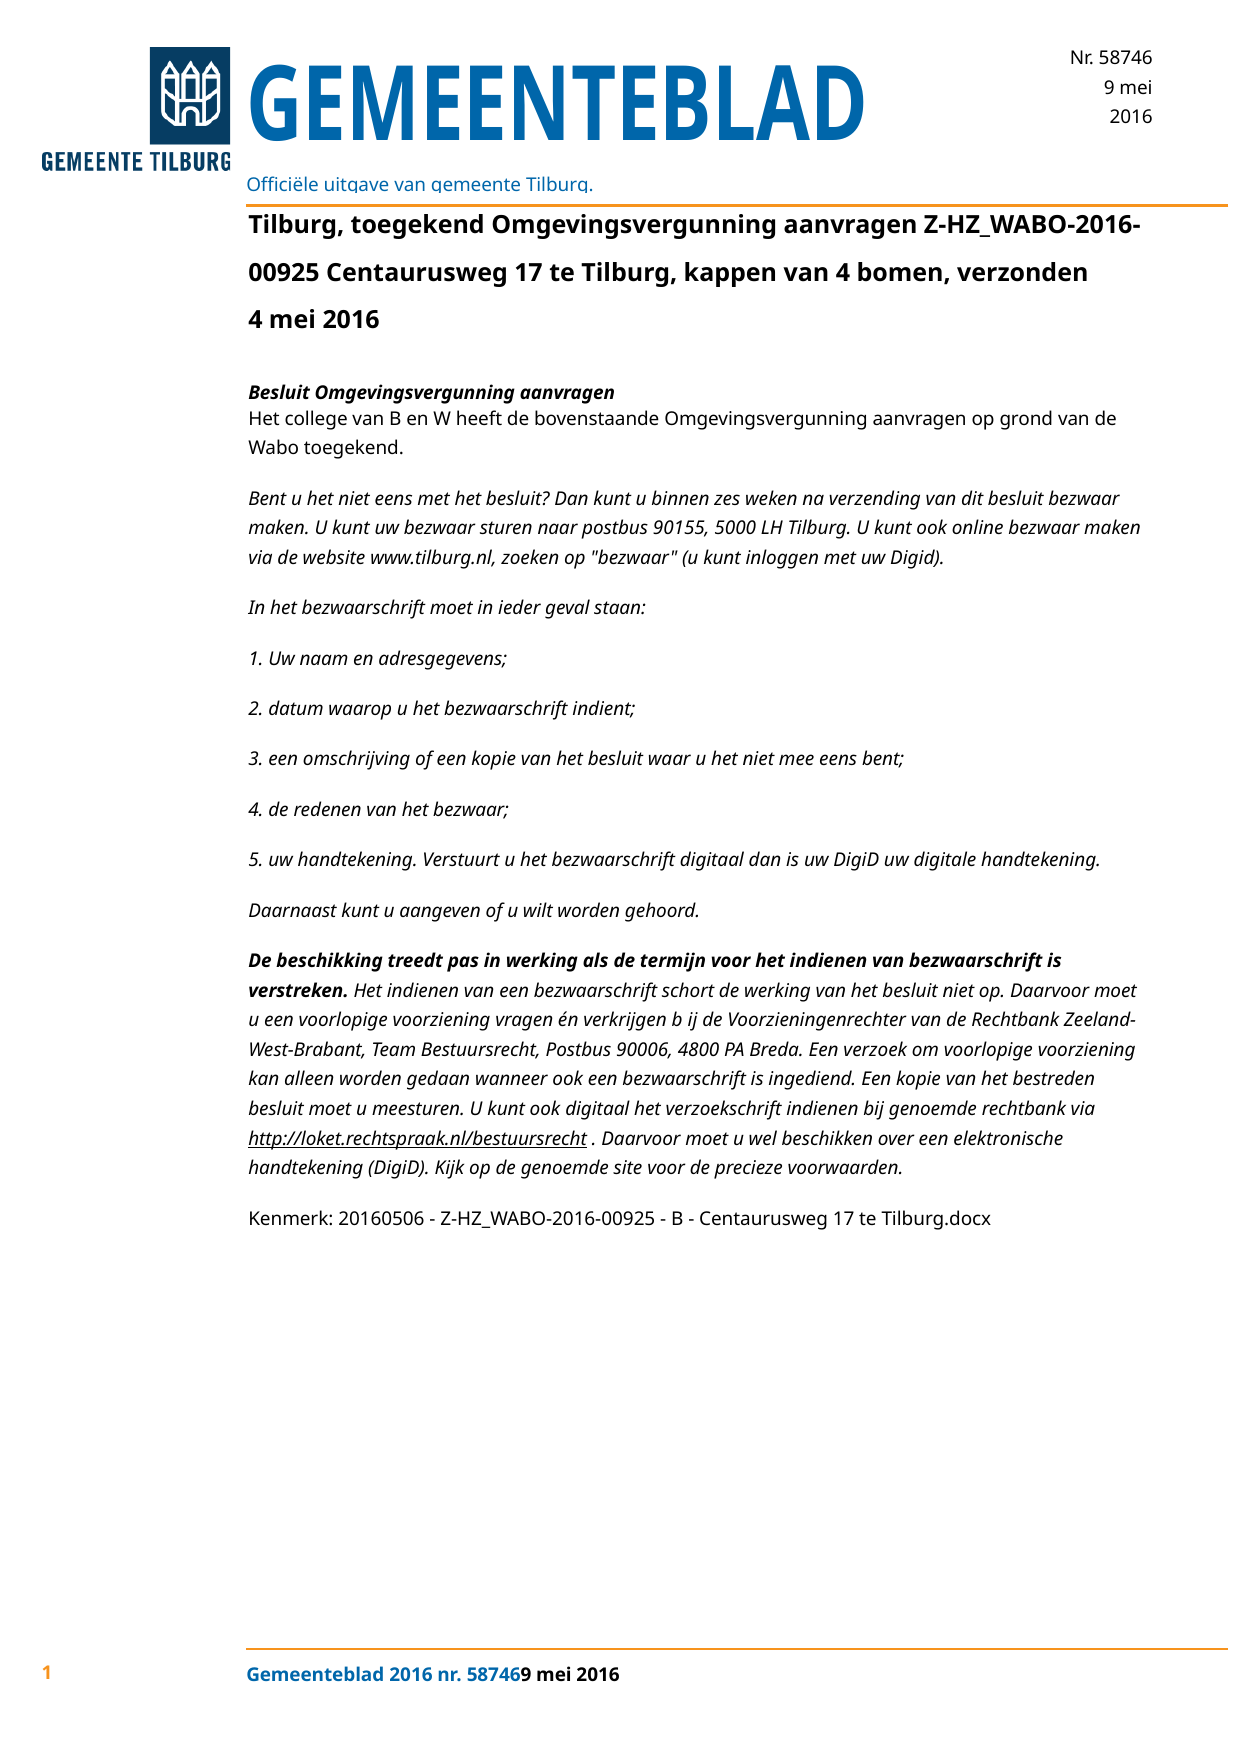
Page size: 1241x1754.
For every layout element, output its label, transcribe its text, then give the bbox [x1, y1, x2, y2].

text Daarnaast kunt u aangeven of u wilt worden gehoord. [248, 897, 1152, 923]
picture [41, 47, 231, 172]
text Bent u het niet eens met het besluit? Dan kunt u binnen zes weken na verzending van dit besluit bezwaar maken. U kunt uw bezwaar sturen naar postbus 90155, 5000 LH Tilburg. U kunt ook online bezwaar maken via de website www.tilburg.nl, zoeken op "bezwaar" (u kunt inloggen met uw Digid). [248, 485, 1152, 570]
text De beschikking treedt pas in werking als de termijn voor het indienen van bezwaarschrift is verstreken. Het indienen van een bezwaarschrift schort de werking van het besluit niet op. Daarvoor moet u een voorlopige voorziening vragen én verkrijgen b ij de Voorzieningenrechter van de Rechtbank Zeeland-West-Brabant, Team Bestuursrecht, Postbus 90006, 4800 PA Breda. Een verzoek om voorlopige voorziening kan alleen worden gedaan wanneer ook een bezwaarschrift is ingediend. Een kopie van het bestreden besluit moet u meesturen. U kunt ook digitaal het verzoekschrift indienen bij genoemde rechtbank via http://loket.rechtspraak.nl/bestuursrecht . Daarvoor moet u wel beschikken over een elektronische handtekening (DigiD). Kijk op de genoemde site voor de precieze voorwaarden. [248, 947, 1152, 1180]
text Kenmerk: 20160506 - Z-HZ_WABO-2016-00925 - B - Centaurusweg 17 te Tilburg.docx [248, 1205, 1152, 1231]
text Tilburg, toegekend Omgevingsvergunning aanvragen Z-HZ_WABO-2016-00925 Centaurusweg 17 te Tilburg, kappen van 4 bomen, verzonden 4 mei 2016 [248, 207, 1152, 336]
text In het bezwaarschrift moet in ieder geval staan: [248, 594, 1152, 620]
text 1. Uw naam en adresgegevens; [248, 645, 1152, 671]
text 5. uw handtekening. Verstuurt u het bezwaarschrift digitaal dan is uw DigiD uw digitale handtekening. [248, 846, 1152, 872]
text 2. datum waarop u het bezwaarschrift indient; [248, 695, 1152, 721]
text Besluit Omgevingsvergunning aanvragen [248, 379, 1152, 405]
text 3. een omschrijving of een kopie van het besluit waar u het niet mee eens bent; [248, 746, 1152, 771]
text Het college van B en W heeft de bovenstaande Omgevingsvergunning aanvragen op grond van de Wabo toegekend. [248, 405, 1152, 460]
text 4. de redenen van het bezwaar; [248, 796, 1152, 822]
